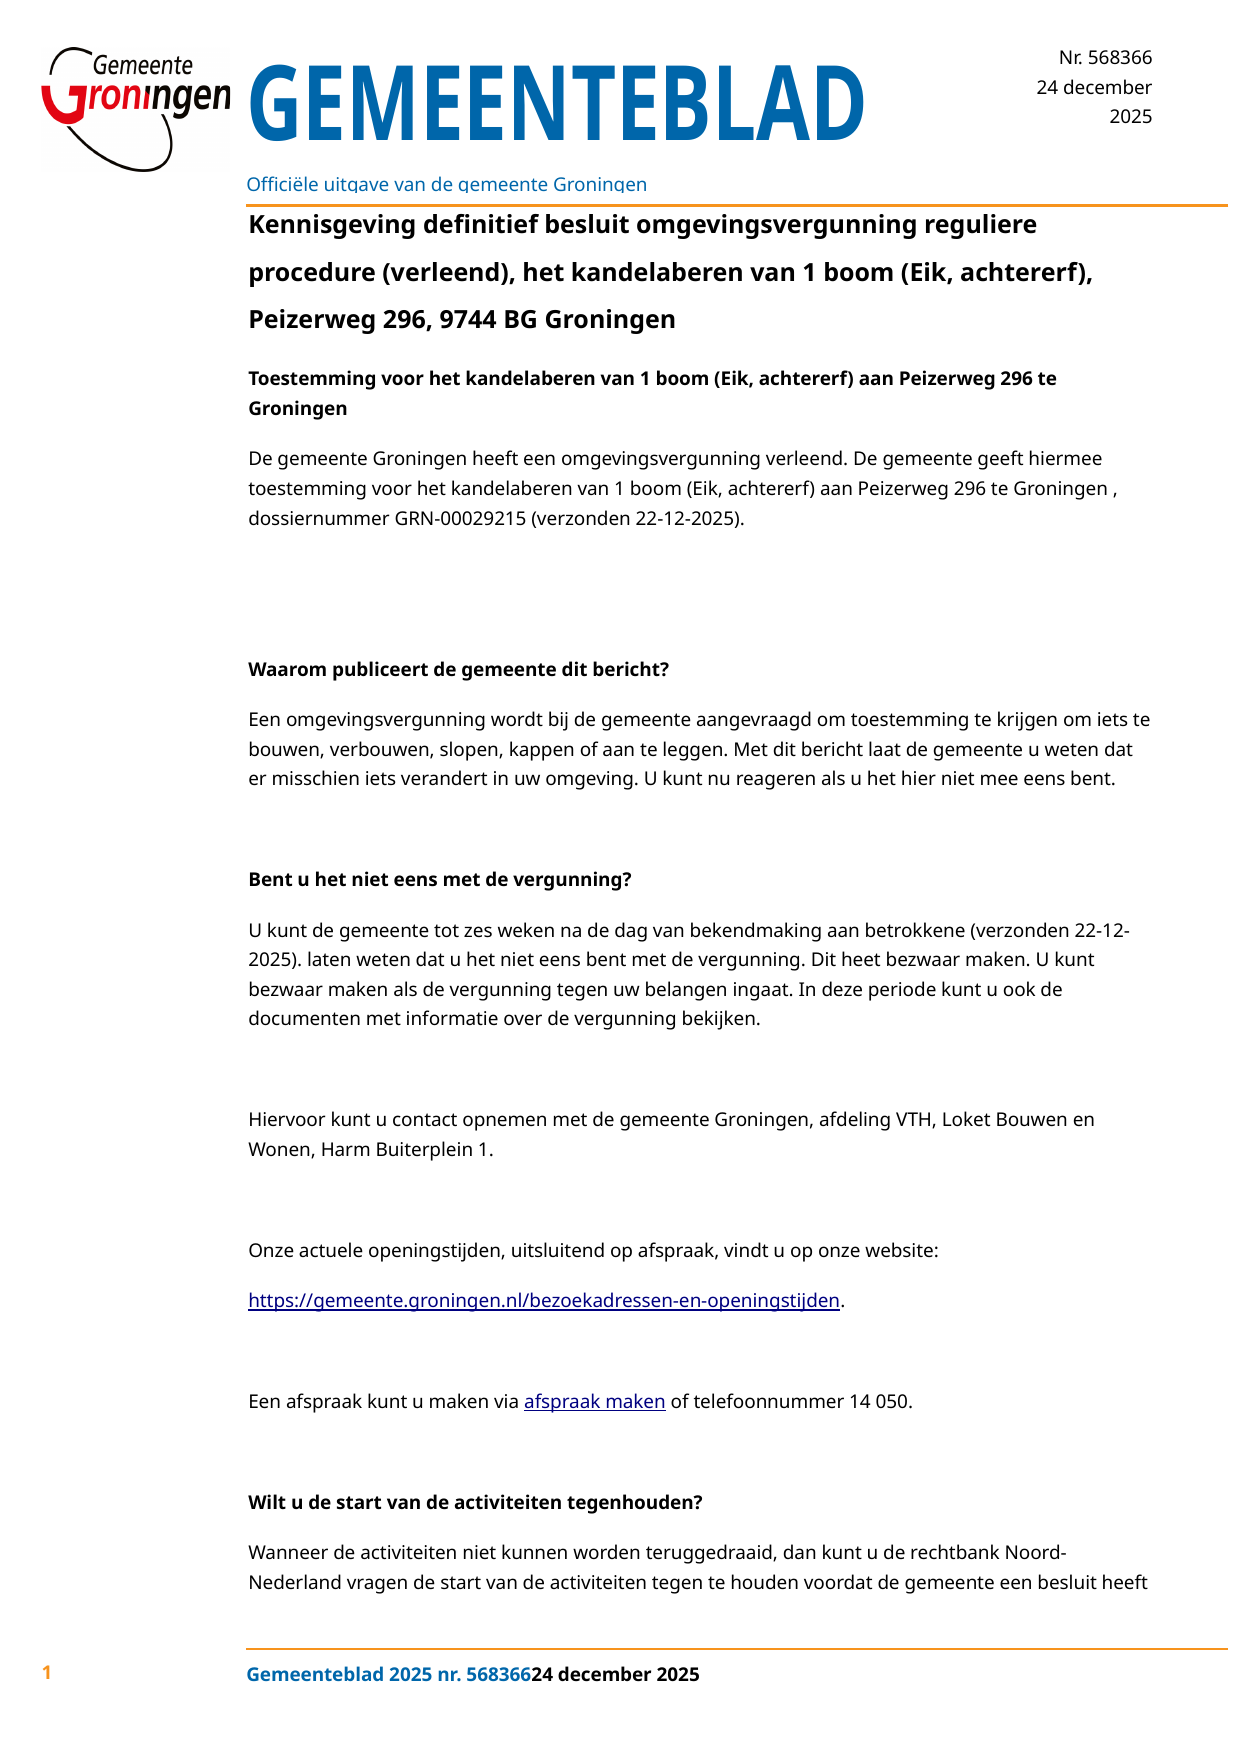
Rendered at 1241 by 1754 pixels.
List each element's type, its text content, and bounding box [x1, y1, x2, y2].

text https://gemeente.groningen.nl/bezoekadressen-en-openingstijden. [248, 1287, 1152, 1313]
text Toestemming voor het kandelaberen van 1 boom (Eik, achtererf) aan Peizerweg 296 te Groningen [248, 366, 1152, 421]
text De gemeente Groningen heeft een omgevingsvergunning verleend. De gemeente geeft hiermee toestemming voor het kandelaberen van 1 boom (Eik, achtererf) aan Peizerweg 296 te Groningen , dossiernummer GRN-00029215 (verzonden 22-12-2025). [248, 446, 1152, 530]
text Bent u het niet eens met de vergunning? [248, 866, 1152, 892]
text Een omgevingsvergunning wordt bij de gemeente aangevraagd om toestemming te krijgen om iets te bouwen, verbouwen, slopen, kappen of aan te leggen. Met dit bericht laat de gemeente u weten dat er misschien iets verandert in uw omgeving. U kunt nu reageren als u het hier niet mee eens bent. [248, 706, 1152, 791]
text Een afspraak kunt u maken via afspraak maken of telefoonnummer 14 050. [248, 1388, 1152, 1414]
text Hiervoor kunt u contact opnemen met de gemeente Groningen, afdeling VTH, Loket Bouwen en Wonen, Harm Buiterplein 1. [248, 1106, 1152, 1162]
text Wilt u de start van de activiteiten tegenhouden? [248, 1489, 1152, 1514]
text Waarom publiceert de gemeente dit bericht? [248, 656, 1152, 682]
text Kennisgeving definitief besluit omgevingsvergunning reguliere procedure (verleend), het kandelaberen van 1 boom (Eik, achtererf), Peizerweg 296, 9744 BG Groningen [248, 207, 1152, 336]
picture [41, 47, 231, 172]
text Wanneer de activiteiten niet kunnen worden teruggedraaid, dan kunt u de rechtbank Noord-Nederland vragen de start van de activiteiten tegen te houden voordat de gemeente een besluit heeft [248, 1539, 1152, 1594]
text Onze actuele openingstijden, uitsluitend op afspraak, vindt u op onze website: [248, 1237, 1152, 1262]
text U kunt de gemeente tot zes weken na de dag van bekendmaking aan betrokkene (verzonden 22-12-2025). laten weten dat u het niet eens bent met de vergunning. Dit heet bezwaar maken. U kunt bezwaar maken als de vergunning tegen uw belangen ingaat. In deze periode kunt u ook de documenten met informatie over de vergunning bekijken. [248, 917, 1152, 1031]
